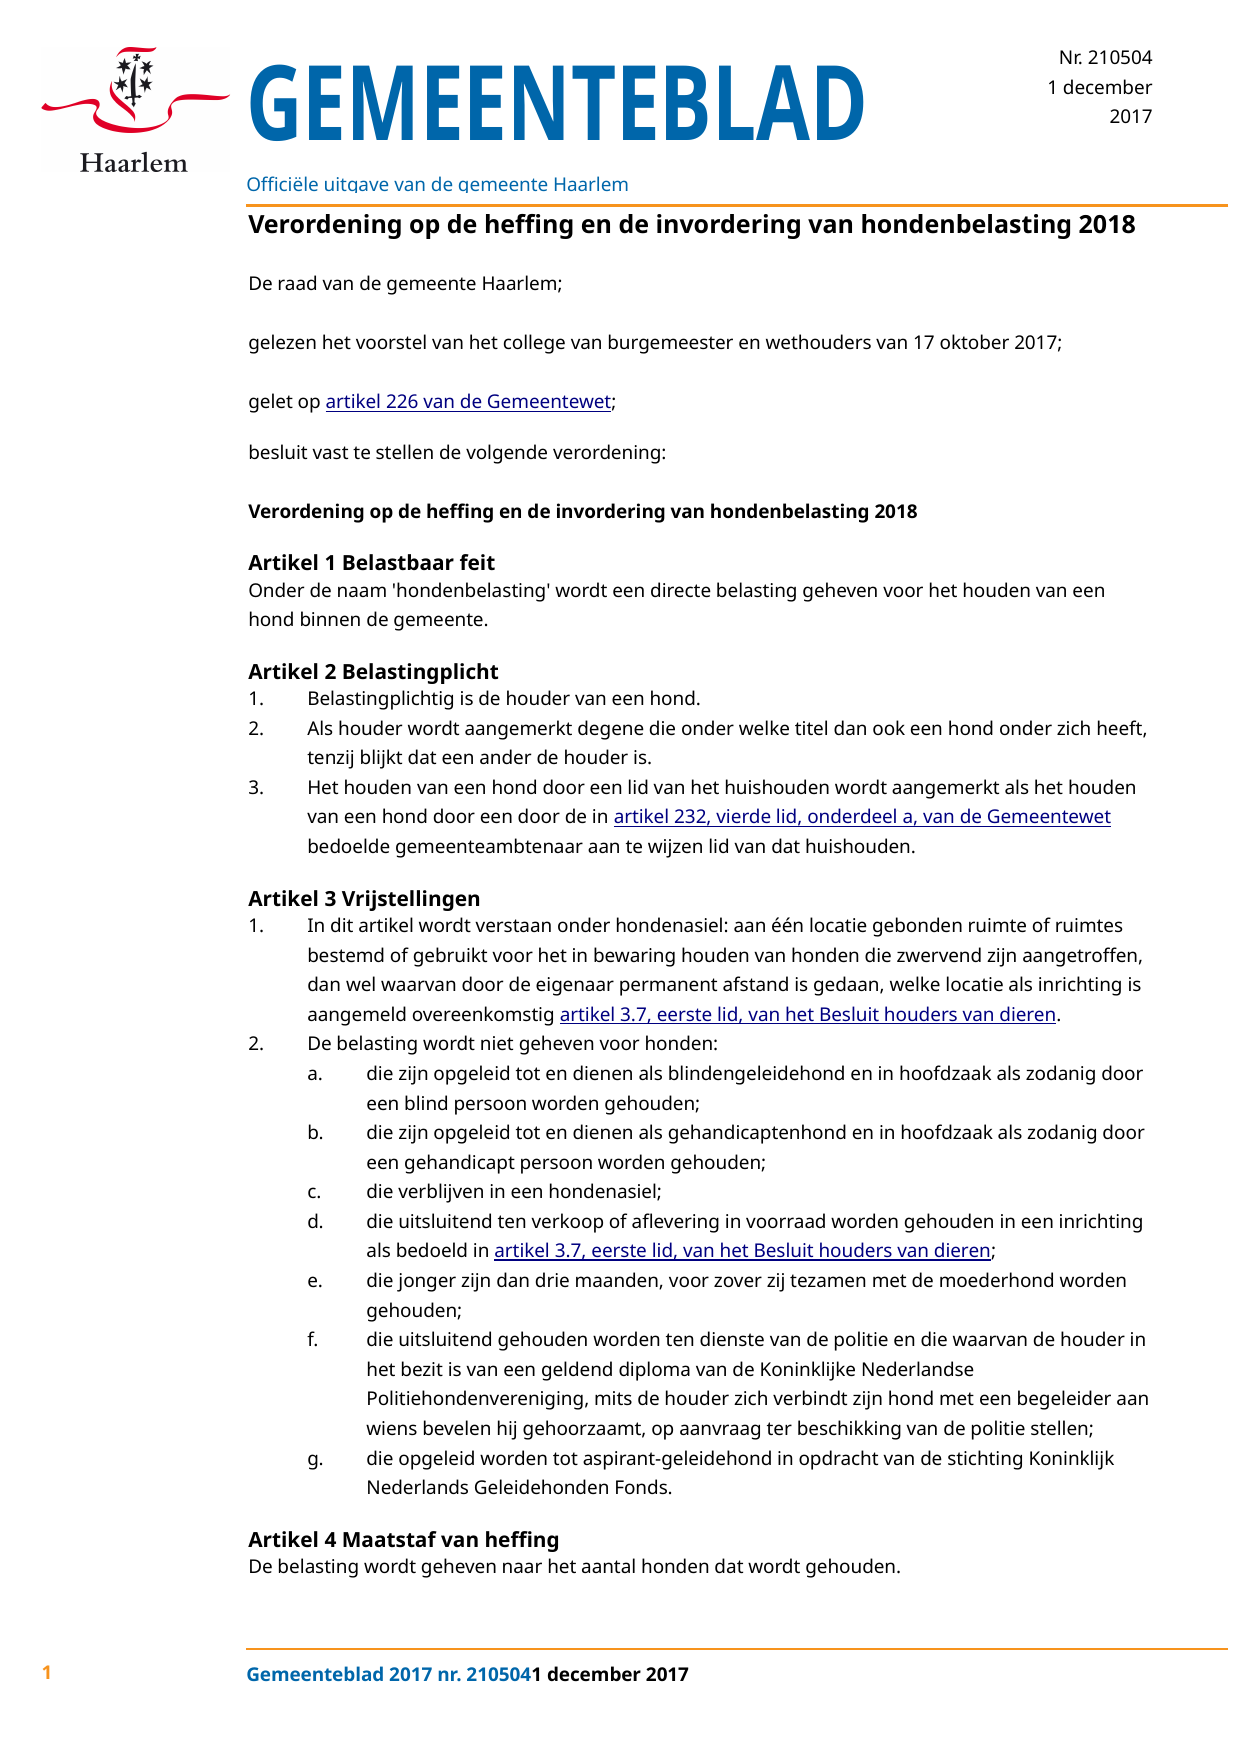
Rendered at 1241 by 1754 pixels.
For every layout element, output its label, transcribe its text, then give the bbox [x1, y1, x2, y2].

list die uitsluitend ten verkoop of aflevering in voorraad worden gehouden in een inrichting als bedoeld in artikel 3.7, eerste lid, van het Besluit houders van dieren; [307, 1208, 1152, 1263]
text Verordening op de heffing en de invordering van hondenbelasting 2018 [248, 207, 1152, 241]
list die zijn opgeleid tot en dienen als blindengeleidehond en in hoofdzaak als zodanig door een blind persoon worden gehouden; [307, 1060, 1152, 1115]
picture [41, 47, 231, 172]
text De belasting wordt geheven naar het aantal honden dat wordt gehouden. [248, 1553, 1152, 1579]
list In dit artikel wordt verstaan onder hondenasiel: aan één locatie gebonden ruimte of ruimtes bestemd of gebruikt voor het in bewaring houden van honden die zwervend zijn aangetroffen, dan wel waarvan door de eigenaar permanent afstand is gedaan, welke locatie als inrichting is aangemeld overeenkomstig artikel 3.7, eerste lid, van het Besluit houders van dieren. [248, 912, 1152, 1027]
list die uitsluitend gehouden worden ten dienste van de politie en die waarvan de houder in het bezit is van een geldend diploma van de Koninklijke Nederlandse Politiehondenvereniging, mits de houder zich verbindt zijn hond met een begeleider aan wiens bevelen hij gehoorzaamt, op aanvraag ter beschikking van de politie stellen; [307, 1326, 1152, 1441]
text Artikel 4 Maatstaf van heffing [248, 1525, 1152, 1553]
list Belastingplichtig is de houder van een hond. [248, 685, 1152, 711]
text gelezen het voorstel van het college van burgemeester en wethouders van 17 oktober 2017; [248, 329, 1152, 355]
list Het houden van een hond door een lid van het huishouden wordt aangemerkt als het houden van een hond door een door de in artikel 232, vierde lid, onderdeel a, van de Gemeentewet bedoelde gemeenteambtenaar aan te wijzen lid van dat huishouden. [248, 774, 1152, 859]
text Onder de naam 'hondenbelasting' wordt een directe belasting geheven voor het houden van een hond binnen de gemeente. [248, 577, 1152, 632]
list die jonger zijn dan drie maanden, voor zover zij tezamen met de moederhond worden gehouden; [307, 1267, 1152, 1322]
text Verordening op de heffing en de invordering van hondenbelasting 2018 [248, 498, 1152, 524]
list die zijn opgeleid tot en dienen als gehandicaptenhond en in hoofdzaak als zodanig door een gehandicapt persoon worden gehouden; [307, 1119, 1152, 1174]
text Artikel 3 Vrijstellingen [248, 884, 1152, 912]
text gelet op artikel 226 van de Gemeentewet; [248, 389, 1152, 414]
list Als houder wordt aangemerkt degene die onder welke titel dan ook een hond onder zich heeft, tenzij blijkt dat een ander de houder is. [248, 715, 1152, 770]
list die opgeleid worden tot aspirant-geleidehond in opdracht van de stichting Koninklijk Nederlands Geleidehonden Fonds. [307, 1445, 1152, 1500]
text Artikel 2 Belastingplicht [248, 657, 1152, 685]
list die verblijven in een hondenasiel; [307, 1178, 1152, 1204]
text Artikel 1 Belastbaar feit [248, 548, 1152, 577]
text besluit vast te stellen de volgende verordening: [248, 439, 1152, 465]
list De belasting wordt niet geheven voor honden: [248, 1031, 1152, 1056]
text De raad van de gemeente Haarlem; [248, 270, 1152, 296]
